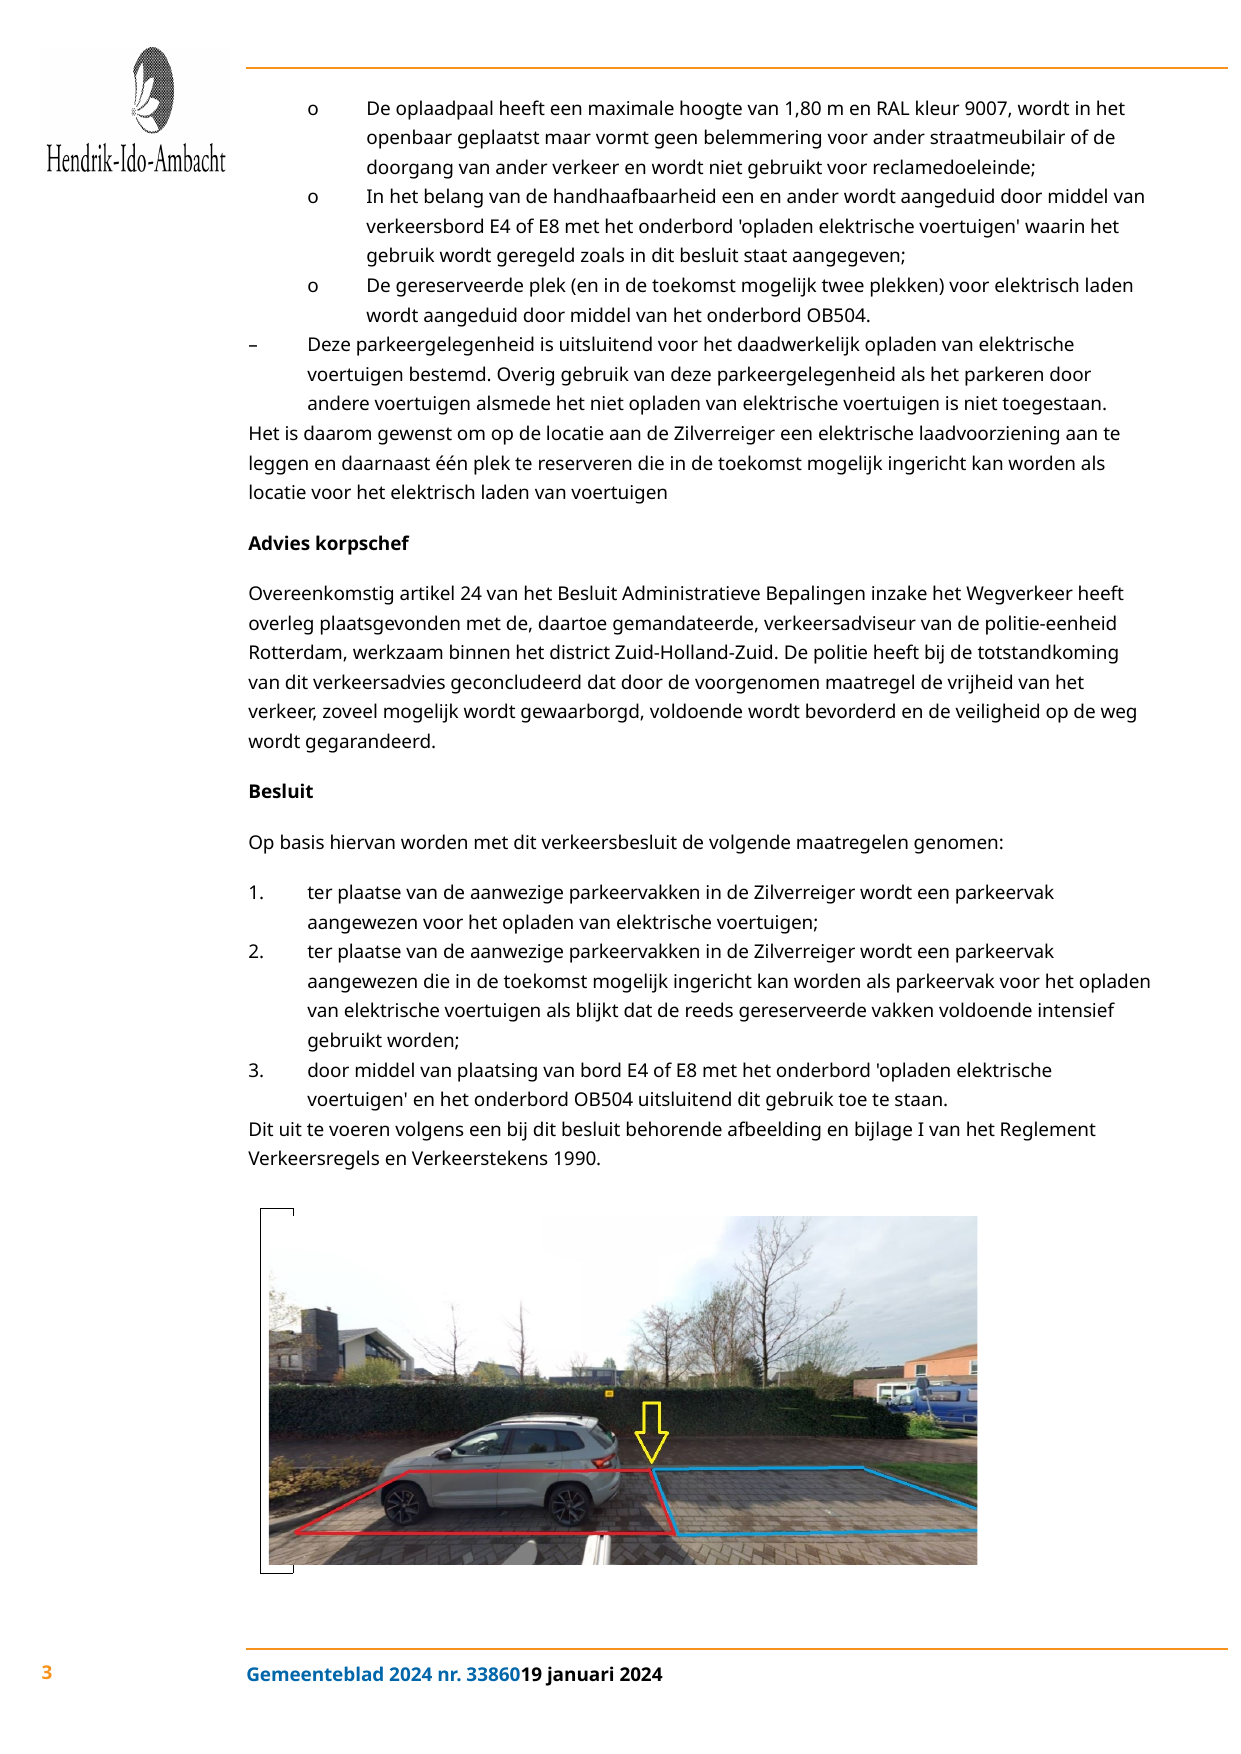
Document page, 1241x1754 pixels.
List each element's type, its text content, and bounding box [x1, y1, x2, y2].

picture [41, 47, 231, 172]
text Op basis hiervan worden met dit verkeersbesluit de volgende maatregelen genomen: [248, 829, 1152, 855]
text Het is daarom gewenst om op de locatie aan de Zilverreiger een elektrische laadvoorziening aan te leggen en daarnaast één plek te reserveren die in de toekomst mogelijk ingericht kan worden als locatie voor het elektrisch laden van voertuigen [248, 420, 1152, 505]
list Deze parkeergelegenheid is uitsluitend voor het daadwerkelijk opladen van elektrische voertuigen bestemd. Overig gebruik van deze parkeergelegenheid als het parkeren door andere voertuigen alsmede het niet opladen van elektrische voertuigen is niet toegestaan. [248, 331, 1152, 416]
list De oplaadpaal heeft een maximale hoogte van 1,80 m en RAL kleur 9007, wordt in het openbaar geplaatst maar vormt geen belemmering voor ander straatmeubilair of de doorgang van ander verkeer en wordt niet gebruikt voor reclamedoeleinde; [307, 95, 1152, 180]
text Dit uit te voeren volgens een bij dit besluit behorende afbeelding en bijlage I van het Reglement Verkeersregels en Verkeerstekens 1990. [248, 1116, 1152, 1171]
list In het belang van de handhaafbaarheid een en ander wordt aangeduid door middel van verkeersbord E4 of E8 met het onderbord 'opladen elektrische voertuigen' waarin het gebruik wordt geregeld zoals in dit besluit staat aangegeven; [307, 183, 1152, 268]
list De gereserveerde plek (en in de toekomst mogelijk twee plekken) voor elektrisch laden wordt aangeduid door middel van het onderbord OB504. [307, 272, 1152, 328]
text Overeenkomstig artikel 24 van het Besluit Administratieve Bepalingen inzake het Wegverkeer heeft overleg plaatsgevonden met de, daartoe gemandateerde, verkeersadviseur van de politie-eenheid Rotterdam, werkzaam binnen het district Zuid-Holland-Zuid. De politie heeft bij de totstandkoming van dit verkeersadvies geconcludeerd dat door de voorgenomen maatregel de vrijheid van het verkeer, zoveel mogelijk wordt gewaarborgd, voldoende wordt bevorderd en de veiligheid op de weg wordt gegarandeerd. [248, 580, 1152, 754]
list ter plaatse van de aanwezige parkeervakken in de Zilverreiger wordt een parkeervak aangewezen die in de toekomst mogelijk ingericht kan worden als parkeervak voor het opladen van elektrische voertuigen als blijkt dat de reeds gereserveerde vakken voldoende intensief gebruikt worden; [248, 938, 1152, 1053]
picture [268, 1216, 978, 1565]
list ter plaatse van de aanwezige parkeervakken in de Zilverreiger wordt een parkeervak aangewezen voor het opladen van elektrische voertuigen; [248, 879, 1152, 935]
list door middel van plaatsing van bord E4 of E8 met het onderbord 'opladen elektrische voertuigen' en het onderbord OB504 uitsluitend dit gebruik toe te staan. [248, 1057, 1152, 1112]
text Besluit [248, 778, 1152, 804]
text Advies korpschef [248, 530, 1152, 556]
